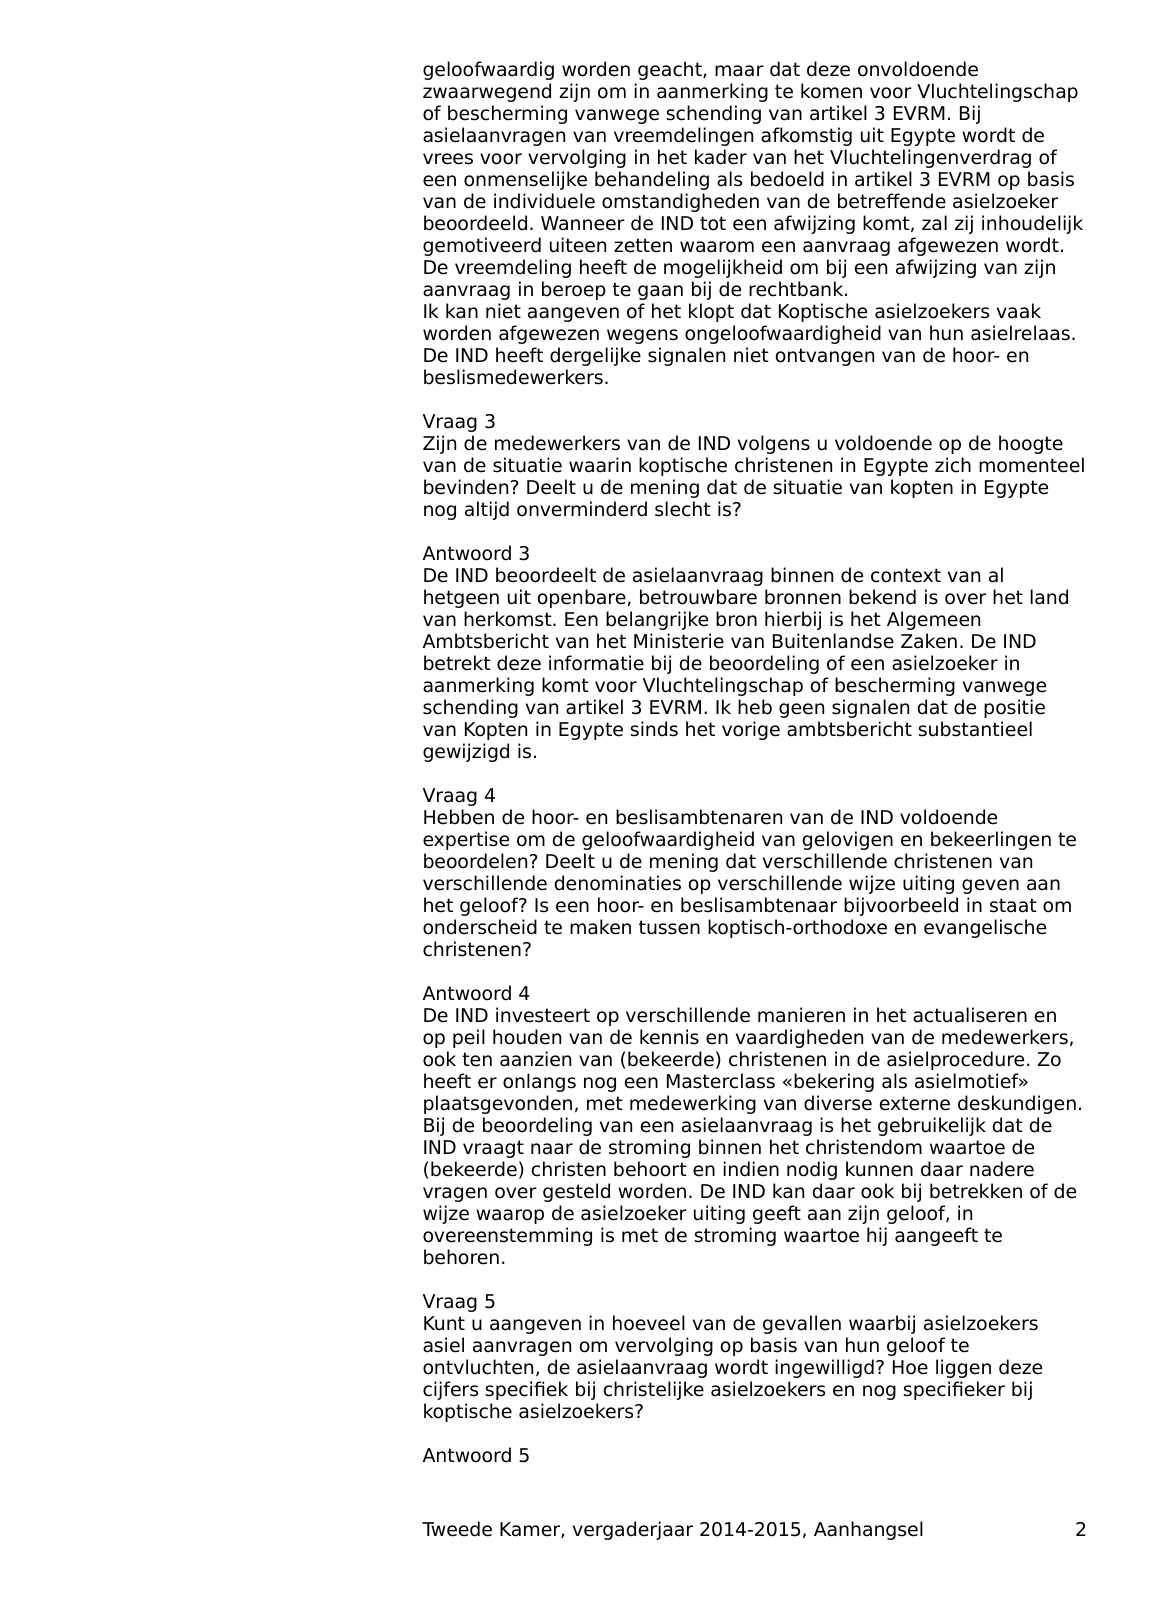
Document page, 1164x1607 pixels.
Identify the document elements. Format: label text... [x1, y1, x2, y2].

text De IND investeert op verschillende manieren in het actualiseren en op peil houden van de kennis en vaardigheden van de medewerkers, ook ten aanzien van (bekeerde) christenen in de asielprocedure. Zo heeft er onlangs nog een Masterclass «bekering als asielmotief» plaatsgevonden, met medewerking van diverse externe deskundigen. Bij de beoordeling van een asielaanvraag is het gebruikelijk dat de IND vraagt naar de stroming binnen het christendom waartoe de (bekeerde) christen behoort en indien nodig kunnen daar nadere vragen over gesteld worden. De IND kan daar ook bij betrekken of de wijze waarop de asielzoeker uiting geeft aan zijn geloof, in overeenstemming is met de stroming waartoe hij aangeeft te behoren. [422, 1005, 1087, 1269]
text Vraag 5 [422, 1291, 1087, 1313]
text De IND beoordeelt de asielaanvraag binnen de context van al hetgeen uit openbare, betrouwbare bronnen bekend is over het land van herkomst. Een belangrijke bron hierbij is het Algemeen Ambtsbericht van het Ministerie van Buitenlandse Zaken. De IND betrekt deze informatie bij de beoordeling of een asielzoeker in aanmerking komt voor Vluchtelingschap of bescherming vanwege schending van artikel 3 EVRM. Ik heb geen signalen dat de positie van Kopten in Egypte sinds het vorige ambtsbericht substantieel gewijzigd is. [422, 565, 1087, 763]
text Antwoord 5 [422, 1445, 1087, 1467]
text Antwoord 3 [422, 543, 1087, 565]
text Zijn de medewerkers van de IND volgens u voldoende op de hoogte van de situatie waarin koptische christenen in Egypte zich momenteel bevinden? Deelt u de mening dat de situatie van kopten in Egypte nog altijd onverminderd slecht is? [422, 433, 1087, 521]
text Vraag 3 [422, 411, 1087, 433]
text Kunt u aangeven in hoeveel van de gevallen waarbij asielzoekers asiel aanvragen om vervolging op basis van hun geloof te ontvluchten, de asielaanvraag wordt ingewilligd? Hoe liggen deze cijfers specifiek bij christelijke asielzoekers en nog specifieker bij koptische asielzoekers? [422, 1313, 1087, 1423]
text Antwoord 4 [422, 983, 1087, 1005]
text Ik kan niet aangeven of het klopt dat Koptische asielzoekers vaak worden afgewezen wegens ongeloofwaardigheid van hun asielrelaas. De IND heeft dergelijke signalen niet ontvangen van de hoor- en beslismedewerkers. [422, 301, 1087, 389]
text Hebben de hoor- en beslisambtenaren van de IND voldoende expertise om de geloofwaardigheid van gelovigen en bekeerlingen te beoordelen? Deelt u de mening dat verschillende christenen van verschillende denominaties op verschillende wijze uiting geven aan het geloof? Is een hoor- en beslisambtenaar bijvoorbeeld in staat om onderscheid te maken tussen koptisch-orthodoxe en evangelische christenen? [422, 807, 1087, 961]
text geloofwaardig worden geacht, maar dat deze onvoldoende zwaarwegend zijn om in aanmerking te komen voor Vluchtelingschap of bescherming vanwege schending van artikel 3 EVRM. Bij asielaanvragen van vreemdelingen afkomstig uit Egypte wordt de vrees voor vervolging in het kader van het Vluchtelingenverdrag of een onmenselijke behandeling als bedoeld in artikel 3 EVRM op basis van de individuele omstandigheden van de betreffende asielzoeker beoordeeld. Wanneer de IND tot een afwijzing komt, zal zij inhoudelijk gemotiveerd uiteen zetten waarom een aanvraag afgewezen wordt. De vreemdeling heeft de mogelijkheid om bij een afwijzing van zijn aanvraag in beroep te gaan bij de rechtbank. [422, 59, 1087, 301]
text Vraag 4 [422, 785, 1087, 807]
